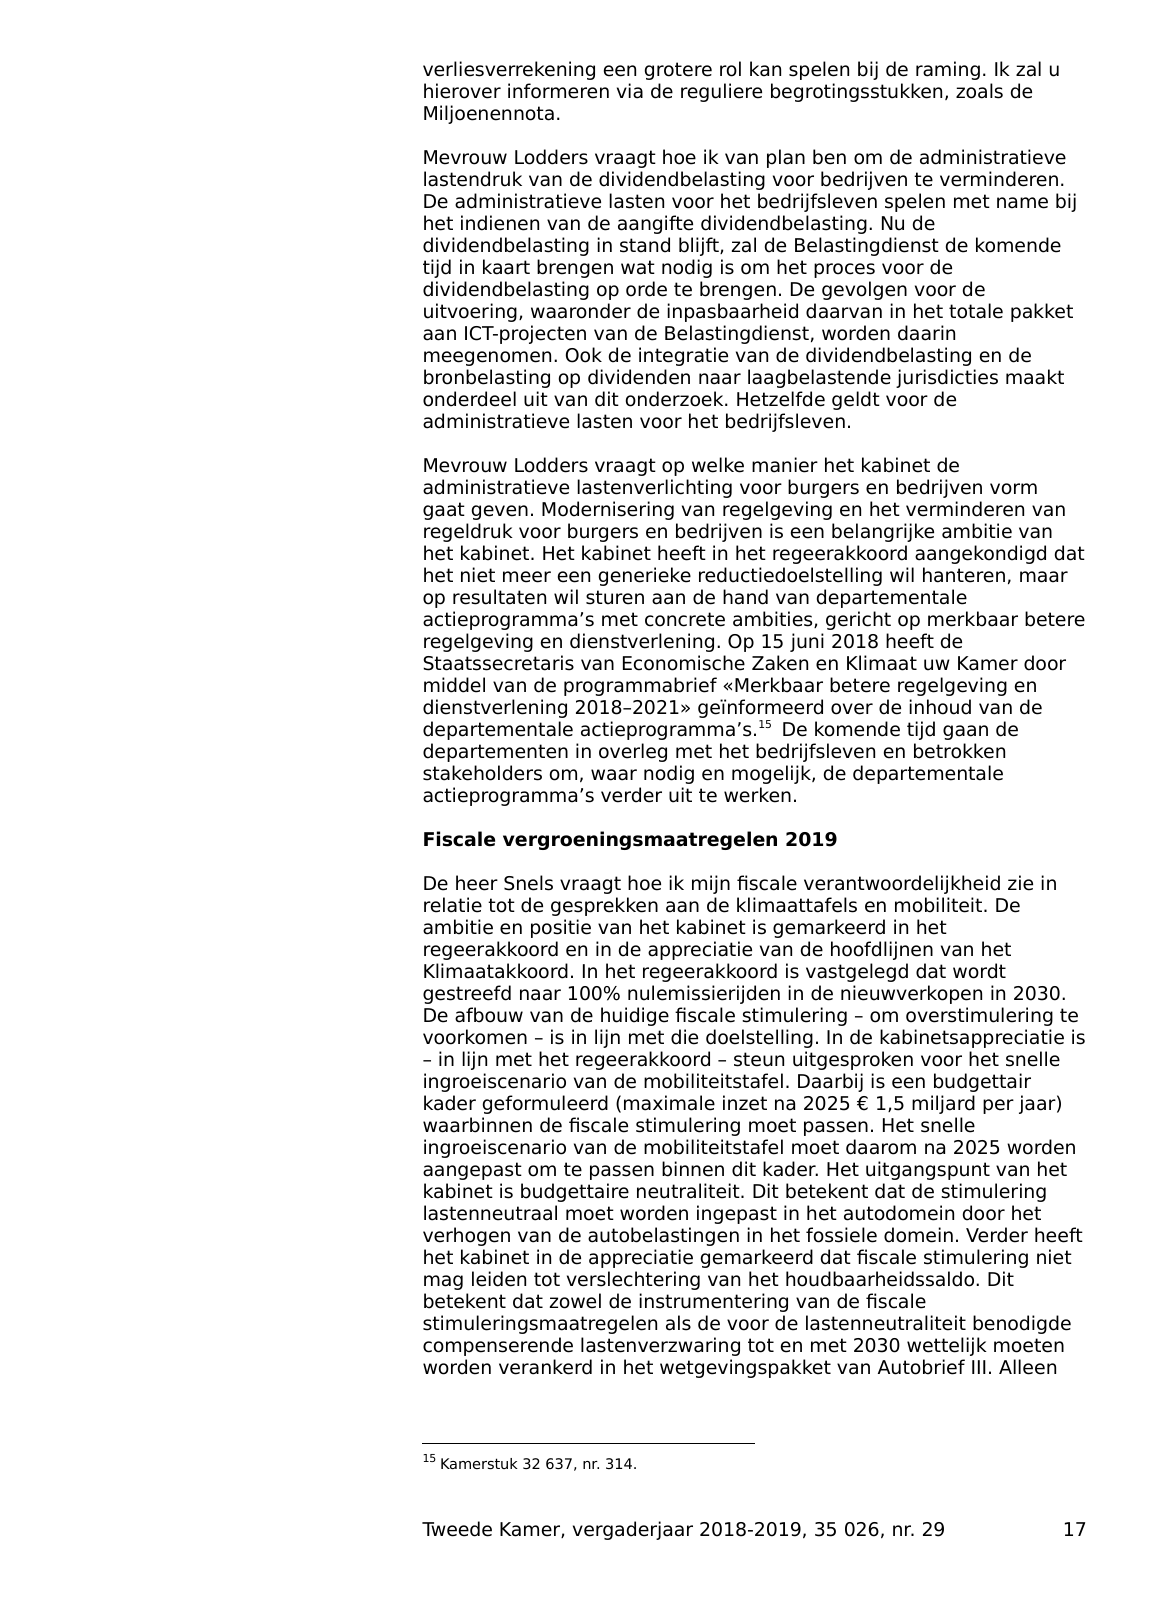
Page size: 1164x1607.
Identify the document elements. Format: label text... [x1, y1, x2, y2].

text verliesverrekening een grotere rol kan spelen bij de raming. Ik zal u hierover informeren via de reguliere begrotingsstukken, zoals de Miljoenennota. [422, 59, 1087, 125]
text Mevrouw Lodders vraagt hoe ik van plan ben om de administratieve lastendruk van de dividendbelasting voor bedrijven te verminderen. De administratieve lasten voor het bedrijfsleven spelen met name bij het indienen van de aangifte dividendbelasting. Nu de dividendbelasting in stand blijft, zal de Belastingdienst de komende tijd in kaart brengen wat nodig is om het proces voor de dividendbelasting op orde te brengen. De gevolgen voor de uitvoering, waaronder de inpasbaarheid daarvan in het totale pakket aan ICT-projecten van de Belastingdienst, worden daarin meegenomen. Ook de integratie van de dividendbelasting en de bronbelasting op dividenden naar laagbelastende jurisdicties maakt onderdeel uit van dit onderzoek. Hetzelfde geldt voor de administratieve lasten voor het bedrijfsleven. [422, 147, 1087, 433]
text Mevrouw Lodders vraagt op welke manier het kabinet de administratieve lastenverlichting voor burgers en bedrijven vorm gaat geven. Modernisering van regelgeving en het verminderen van regeldruk voor burgers en bedrijven is een belangrijke ambitie van het kabinet. Het kabinet heeft in het regeerakkoord aangekondigd dat het niet meer een generieke reductiedoelstelling wil hanteren, maar op resultaten wil sturen aan de hand van departementale actieprogramma’s met concrete ambities, gericht op merkbaar betere regelgeving en dienstverlening. Op 15 juni 2018 heeft de Staatssecretaris van Economische Zaken en Klimaat uw Kamer door middel van de programmabrief «Merkbaar betere regelgeving en dienstverlening 2018–2021» geïnformeerd over de inhoud van de departementale actieprogramma’s. De komende tijd gaan de departementen in overleg met het bedrijfsleven en betrokken stakeholders om, waar nodig en mogelijk, de departementale actieprogramma’s verder uit te werken. [422, 455, 1087, 807]
text Kamerstuk 32 637, nr. 314. [422, 1452, 1087, 1474]
text De heer Snels vraagt hoe ik mijn fiscale verantwoordelijkheid zie in relatie tot de gesprekken aan de klimaattafels en mobiliteit. De ambitie en positie van het kabinet is gemarkeerd in het regeerakkoord en in de appreciatie van de hoofdlijnen van het Klimaatakkoord. In het regeerakkoord is vastgelegd dat wordt gestreefd naar 100% nulemissierijden in de nieuwverkopen in 2030. De afbouw van de huidige fiscale stimulering – om overstimulering te voorkomen – is in lijn met die doelstelling. In de kabinetsappreciatie is – in lijn met het regeerakkoord – steun uitgesproken voor het snelle ingroeiscenario van de mobiliteitstafel. Daarbij is een budgettair kader geformuleerd (maximale inzet na 2025 € 1,5 miljard per jaar) waarbinnen de fiscale stimulering moet passen. Het snelle ingroeiscenario van de mobiliteitstafel moet daarom na 2025 worden aangepast om te passen binnen dit kader. Het uitgangspunt van het kabinet is budgettaire neutraliteit. Dit betekent dat de stimulering lastenneutraal moet worden ingepast in het autodomein door het verhogen van de autobelastingen in het fossiele domein. Verder heeft het kabinet in de appreciatie gemarkeerd dat fiscale stimulering niet mag leiden tot verslechtering van het houdbaarheidssaldo. Dit betekent dat zowel de instrumentering van de fiscale stimuleringsmaatregelen als de voor de lastenneutraliteit benodigde compenserende lastenverzwaring tot en met 2030 wettelijk moeten worden verankerd in het wetgevingspakket van Autobrief III. Alleen [422, 873, 1087, 1379]
subtitle Fiscale vergroeningsmaatregelen 2019 [422, 829, 1087, 851]
